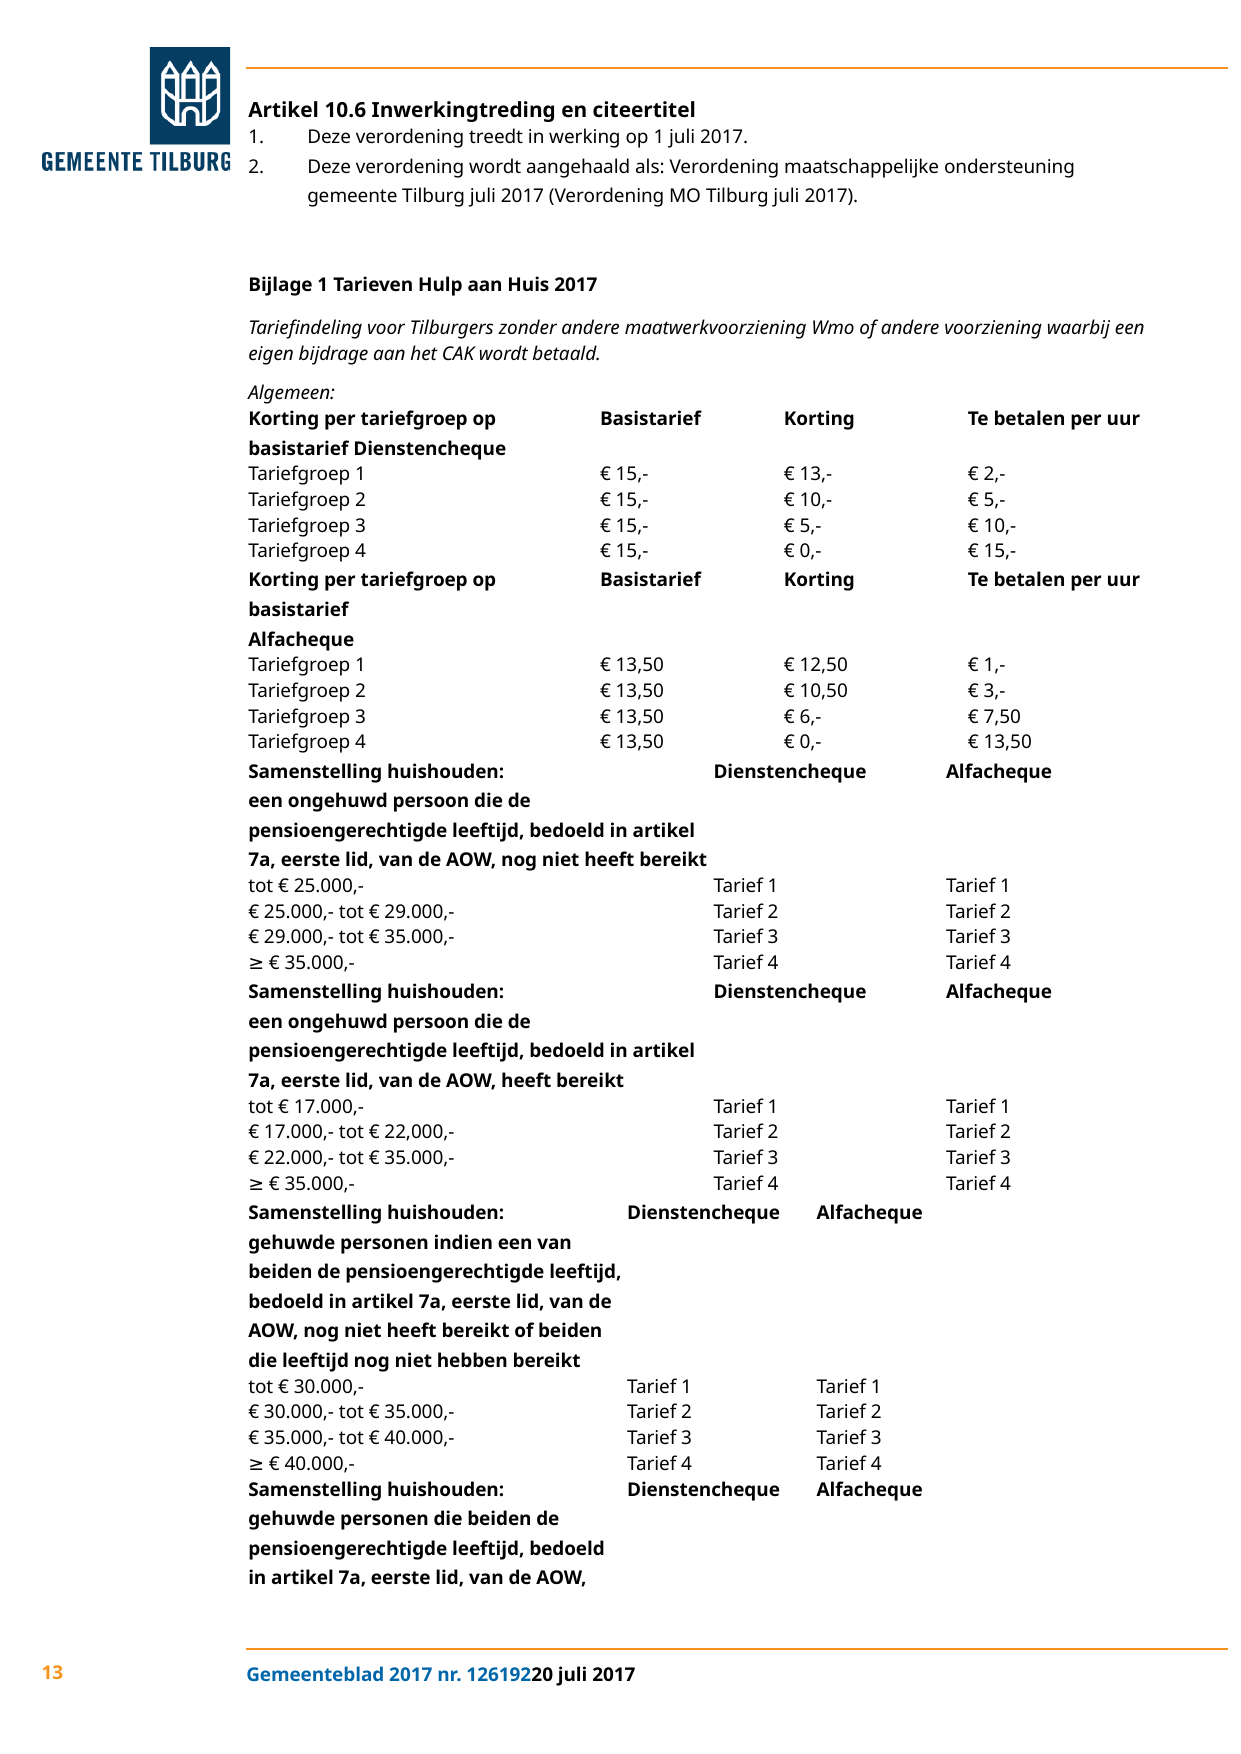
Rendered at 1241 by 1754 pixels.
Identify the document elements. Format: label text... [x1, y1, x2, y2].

text Algemeen: [248, 379, 1152, 405]
table_cell € 15,- [600, 538, 784, 563]
table_cell Dienstencheque [627, 1476, 816, 1590]
table_cell € 2,- [968, 460, 1152, 486]
table_cell Tarief 2 [946, 898, 1152, 924]
table_cell tot € 17.000,- [248, 1093, 713, 1119]
text Artikel 10.6 Inwerkingtreding en citeertitel [248, 95, 1152, 123]
table_cell Tarief 1 [713, 872, 946, 898]
table_cell Tarief 2 [713, 898, 946, 924]
table_cell Tarief 3 [713, 1145, 946, 1170]
table_cell Tarief 4 [946, 950, 1152, 975]
table_cell Tariefgroep 3 [248, 703, 600, 729]
table_cell Tarief 1 [627, 1373, 816, 1399]
table_header Samenstelling huishouden: gehuwde personen indien een van beiden de pensioengerechtigde leeftijd, bedoeld in artikel 7a, eerste lid, van de AOW, nog niet heeft bereikt of beiden die leeftijd nog niet hebben bereikt [248, 1199, 627, 1373]
table_cell Tarief 1 [713, 1093, 946, 1119]
table_cell € 12,50 [784, 652, 968, 677]
table_cell ≥ € 35.000,- [248, 1170, 713, 1196]
table_cell € 6,- [784, 703, 968, 729]
table_cell Tarief 3 [816, 1424, 1152, 1450]
table_cell Tariefgroep 4 [248, 538, 600, 563]
table_cell € 35.000,- tot € 40.000,- [248, 1424, 627, 1450]
table_cell Tarief 4 [816, 1450, 1152, 1476]
table_cell € 10,50 [784, 677, 968, 703]
table_cell € 3,- [968, 677, 1152, 703]
table_cell ≥ € 35.000,- [248, 950, 713, 975]
table_cell € 15,- [600, 460, 784, 486]
table_cell Tarief 3 [946, 924, 1152, 949]
table_header Alfacheque [946, 758, 1152, 872]
table_cell € 13,50 [600, 729, 784, 754]
table_cell Alfacheque [816, 1476, 984, 1590]
table_cell € 15,- [968, 538, 1152, 563]
table_cell € 30.000,- tot € 35.000,- [248, 1399, 627, 1424]
table_cell € 0,- [784, 538, 968, 563]
table_cell € 25.000,- tot € 29.000,- [248, 898, 713, 924]
table_cell Tarief 3 [627, 1424, 816, 1450]
table_cell Tarief 2 [946, 1119, 1152, 1144]
table_cell € 10,- [968, 512, 1152, 538]
table_cell Tariefgroep 4 [248, 729, 600, 754]
table_header Dienstencheque [627, 1199, 816, 1373]
table_cell Tariefgroep 1 [248, 652, 600, 677]
table_cell tot € 30.000,- [248, 1373, 627, 1399]
table_header Dienstencheque [713, 979, 946, 1093]
table_header Alfacheque [946, 979, 1152, 1093]
table_cell € 13,50 [600, 652, 784, 677]
table_cell Tarief 4 [713, 1170, 946, 1196]
table_cell Tarief 2 [627, 1399, 816, 1424]
table_cell € 10,- [784, 486, 968, 512]
table_header Dienstencheque [713, 758, 946, 872]
table_cell Tariefgroep 3 [248, 512, 600, 538]
table_cell € 15,- [600, 512, 784, 538]
table_cell € 29.000,- tot € 35.000,- [248, 924, 713, 949]
table_cell Tarief 4 [713, 950, 946, 975]
table_cell Tarief 3 [713, 924, 946, 949]
table_cell € 22.000,- tot € 35.000,- [248, 1145, 713, 1170]
table_header Alfacheque [816, 1199, 1152, 1373]
table_header Basistarief [600, 567, 784, 652]
table_cell € 13,50 [968, 729, 1152, 754]
table_cell € 13,- [784, 460, 968, 486]
table_header Samenstelling huishouden: een ongehuwd persoon die de pensioengerechtigde leeftijd, bedoeld in artikel 7a, eerste lid, van de AOW, heeft bereikt [248, 979, 713, 1093]
table_header Te betalen per uur [968, 405, 1152, 460]
table_cell Tarief 1 [946, 872, 1152, 898]
list Deze verordening wordt aangehaald als: Verordening maatschappelijke ondersteuning gemeente Tilburg juli 2017 (Verordening MO Tilburg juli 2017). [248, 153, 1152, 208]
table_cell ≥ € 40.000,- [248, 1450, 627, 1476]
table_cell Samenstelling huishouden: gehuwde personen die beiden de pensioengerechtigde leeftijd, bedoeld in artikel 7a, eerste lid, van de AOW, [248, 1476, 627, 1590]
table_header Korting [784, 567, 968, 652]
list Deze verordening treedt in werking op 1 juli 2017. [248, 123, 1152, 149]
text Bijlage 1 Tarieven Hulp aan Huis 2017 [248, 271, 1152, 297]
table_cell € 17.000,- tot € 22,000,- [248, 1119, 713, 1144]
table_cell € 1,- [968, 652, 1152, 677]
table_cell Tariefgroep 1 [248, 460, 600, 486]
table_header Samenstelling huishouden: een ongehuwd persoon die de pensioengerechtigde leeftijd, bedoeld in artikel 7a, eerste lid, van de AOW, nog niet heeft bereikt [248, 758, 713, 872]
table_cell € 5,- [784, 512, 968, 538]
table_header Basistarief [600, 405, 784, 460]
table_cell Tarief 4 [627, 1450, 816, 1476]
table_header Te betalen per uur [968, 567, 1152, 652]
table_cell Tarief 4 [946, 1170, 1152, 1196]
table_header Korting per tariefgroep op basistarief Dienstencheque [248, 405, 600, 460]
table_cell Tarief 1 [946, 1093, 1152, 1119]
table_cell Tarief 1 [816, 1373, 1152, 1399]
table_header Korting per tariefgroep op basistarief Alfacheque [248, 567, 600, 652]
table_cell Tariefgroep 2 [248, 677, 600, 703]
table_cell tot € 25.000,- [248, 872, 713, 898]
table_cell Tariefgroep 2 [248, 486, 600, 512]
table_cell Tarief 2 [713, 1119, 946, 1144]
picture [41, 47, 231, 172]
table_cell Tarief 2 [816, 1399, 1152, 1424]
table_cell € 5,- [968, 486, 1152, 512]
table_cell € 15,- [600, 486, 784, 512]
text Tariefindeling voor Tilburgers zonder andere maatwerkvoorziening Wmo of andere voorziening waarbij een eigen bijdrage aan het CAK wordt betaald. [248, 314, 1152, 366]
table_cell € 0,- [784, 729, 968, 754]
table_cell Tarief 3 [946, 1145, 1152, 1170]
table_header Korting [784, 405, 968, 460]
table_cell € 7,50 [968, 703, 1152, 729]
table_cell € 13,50 [600, 677, 784, 703]
table_cell € 13,50 [600, 703, 784, 729]
